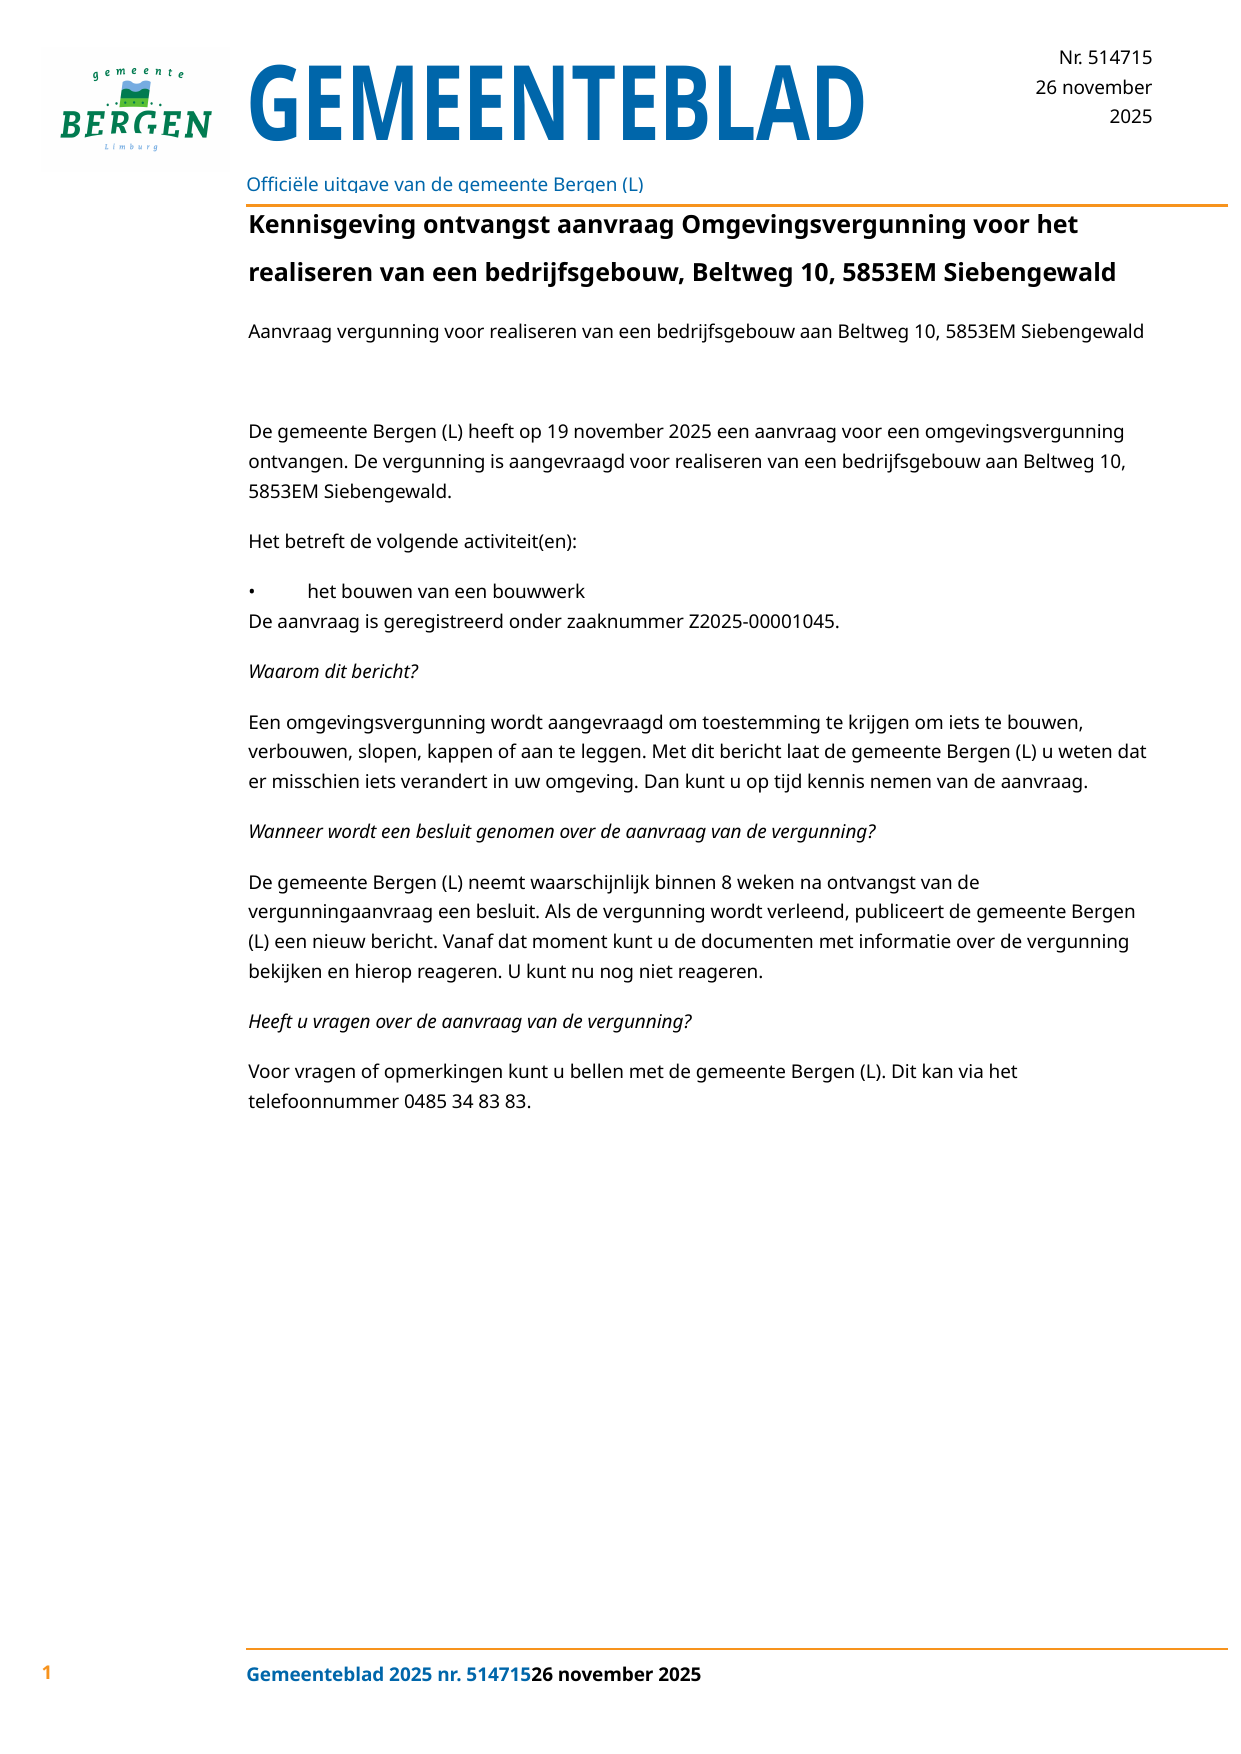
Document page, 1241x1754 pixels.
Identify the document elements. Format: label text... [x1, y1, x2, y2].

text Wanneer wordt een besluit genomen over de aanvraag van de vergunning? [248, 819, 1152, 844]
text Aanvraag vergunning voor realiseren van een bedrijfsgebouw aan Beltweg 10, 5853EM Siebengewald [248, 318, 1152, 344]
text Voor vragen of opmerkingen kunt u bellen met de gemeente Bergen (L). Dit kan via het telefoonnummer 0485 34 83 83. [248, 1059, 1152, 1114]
picture [41, 47, 231, 172]
text Waarom dit bericht? [248, 659, 1152, 684]
text De aanvraag is geregistreerd onder zaaknummer Z2025-00001045. [248, 608, 1152, 634]
text De gemeente Bergen (L) neemt waarschijnlijk binnen 8 weken na ontvangst van de vergunningaanvraag een besluit. Als de vergunning wordt verleend, publiceert de gemeente Bergen (L) een nieuw bericht. Vanaf dat moment kunt u de documenten met informatie over de vergunning bekijken en hierop reageren. U kunt nu nog niet reageren. [248, 869, 1152, 984]
list het bouwen van een bouwwerk [248, 579, 1152, 604]
text De gemeente Bergen (L) heeft op 19 november 2025 een aanvraag voor een omgevingsvergunning ontvangen. De vergunning is aangevraagd voor realiseren van een bedrijfsgebouw aan Beltweg 10, 5853EM Siebengewald. [248, 419, 1152, 504]
text Een omgevingsvergunning wordt aangevraagd om toestemming te krijgen om iets te bouwen, verbouwen, slopen, kappen of aan te leggen. Met dit bericht laat de gemeente Bergen (L) u weten dat er misschien iets verandert in uw omgeving. Dan kunt u op tijd kennis nemen van de aanvraag. [248, 709, 1152, 794]
text Kennisgeving ontvangst aanvraag Omgevingsvergunning voor het realiseren van een bedrijfsgebouw, Beltweg 10, 5853EM Siebengewald [248, 207, 1152, 288]
text Heeft u vragen over de aanvraag van de vergunning? [248, 1008, 1152, 1034]
text Het betreft de volgende activiteit(en): [248, 528, 1152, 554]
